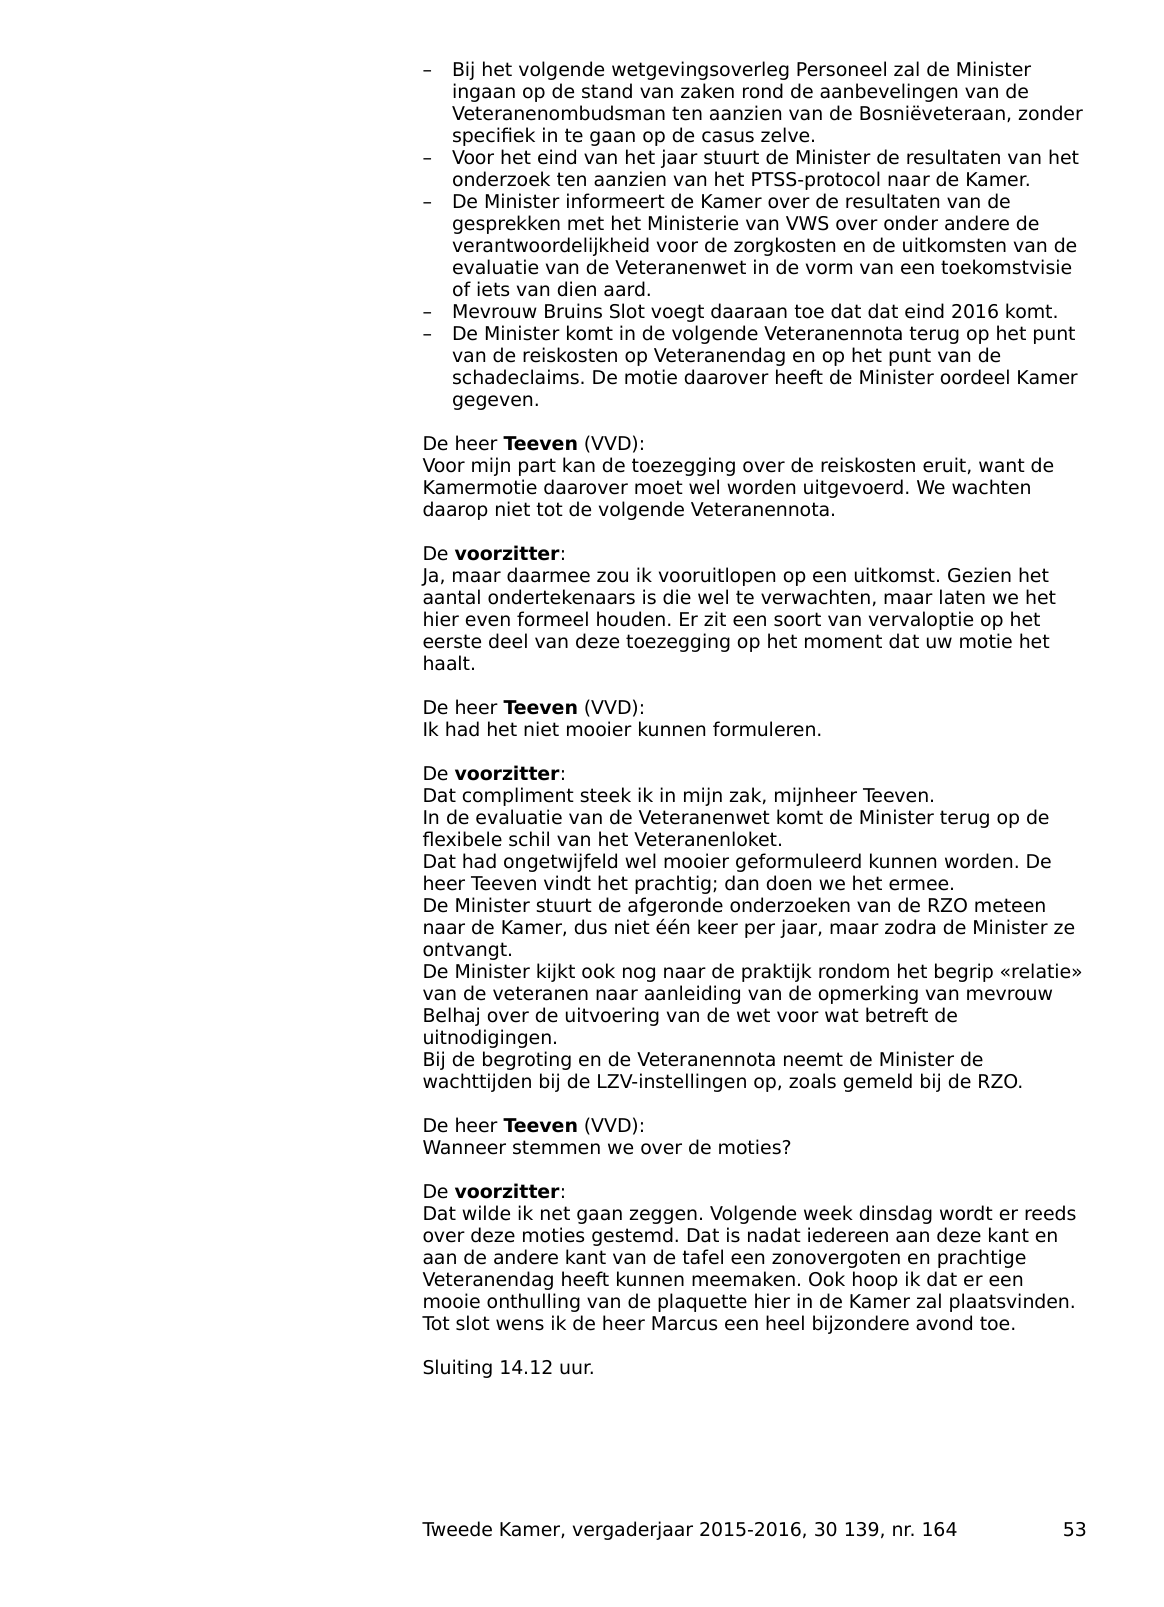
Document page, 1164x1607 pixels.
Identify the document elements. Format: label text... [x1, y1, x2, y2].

text – Voor het eind van het jaar stuurt de Minister de resultaten van het onderzoek ten aanzien van het PTSS-protocol naar de Kamer. [422, 147, 1087, 191]
text Bij de begroting en de Veteranennota neemt de Minister de wachttijden bij de LZV-instellingen op, zoals gemeld bij de RZO. [422, 1049, 1087, 1093]
text Dat had ongetwijfeld wel mooier geformuleerd kunnen worden. De heer Teeven vindt het prachtig; dan doen we het ermee. [422, 851, 1087, 895]
text Voor mijn part kan de toezegging over de reiskosten eruit, want de Kamermotie daarover moet wel worden uitgevoerd. We wachten daarop niet tot de volgende Veteranennota. [422, 455, 1087, 521]
text Sluiting 14.12 uur. [422, 1357, 1087, 1379]
text De voorzitter: [422, 763, 1087, 785]
text In de evaluatie van de Veteranenwet komt de Minister terug op de flexibele schil van het Veteranenloket. [422, 807, 1087, 851]
text – De Minister komt in de volgende Veteranennota terug op het punt van de reiskosten op Veteranendag en op het punt van de schadeclaims. De motie daarover heeft de Minister oordeel Kamer gegeven. [422, 323, 1087, 411]
text Ik had het niet mooier kunnen formuleren. [422, 719, 1087, 741]
text De heer Teeven (VVD): [422, 697, 1087, 719]
text Wanneer stemmen we over de moties? [422, 1137, 1087, 1159]
text – Bij het volgende wetgevingsoverleg Personeel zal de Minister ingaan op de stand van zaken rond de aanbevelingen van de Veteranenombudsman ten aanzien van de Bosniëveteraan, zonder specifiek in te gaan op de casus zelve. [422, 59, 1087, 147]
text Dat wilde ik net gaan zeggen. Volgende week dinsdag wordt er reeds over deze moties gestemd. Dat is nadat iedereen aan deze kant en aan de andere kant van de tafel een zonovergoten en prachtige Veteranendag heeft kunnen meemaken. Ook hoop ik dat er een mooie onthulling van de plaquette hier in de Kamer zal plaatsvinden. Tot slot wens ik de heer Marcus een heel bijzondere avond toe. [422, 1203, 1087, 1335]
text De voorzitter: [422, 1181, 1087, 1203]
text De heer Teeven (VVD): [422, 1115, 1087, 1137]
text De heer Teeven (VVD): [422, 433, 1087, 455]
text De voorzitter: [422, 543, 1087, 565]
text Ja, maar daarmee zou ik vooruitlopen op een uitkomst. Gezien het aantal ondertekenaars is die wel te verwachten, maar laten we het hier even formeel houden. Er zit een soort van vervaloptie op het eerste deel van deze toezegging op het moment dat uw motie het haalt. [422, 565, 1087, 675]
text De Minister stuurt de afgeronde onderzoeken van de RZO meteen naar de Kamer, dus niet één keer per jaar, maar zodra de Minister ze ontvangt. [422, 895, 1087, 961]
text Dat compliment steek ik in mijn zak, mijnheer Teeven. [422, 785, 1087, 807]
text De Minister kijkt ook nog naar de praktijk rondom het begrip «relatie» van de veteranen naar aanleiding van de opmerking van mevrouw Belhaj over de uitvoering van de wet voor wat betreft de uitnodigingen. [422, 961, 1087, 1049]
text – Mevrouw Bruins Slot voegt daaraan toe dat dat eind 2016 komt. [422, 301, 1087, 323]
text – De Minister informeert de Kamer over de resultaten van de gesprekken met het Ministerie van VWS over onder andere de verantwoordelijkheid voor de zorgkosten en de uitkomsten van de evaluatie van de Veteranenwet in de vorm van een toekomstvisie of iets van dien aard. [422, 191, 1087, 301]
